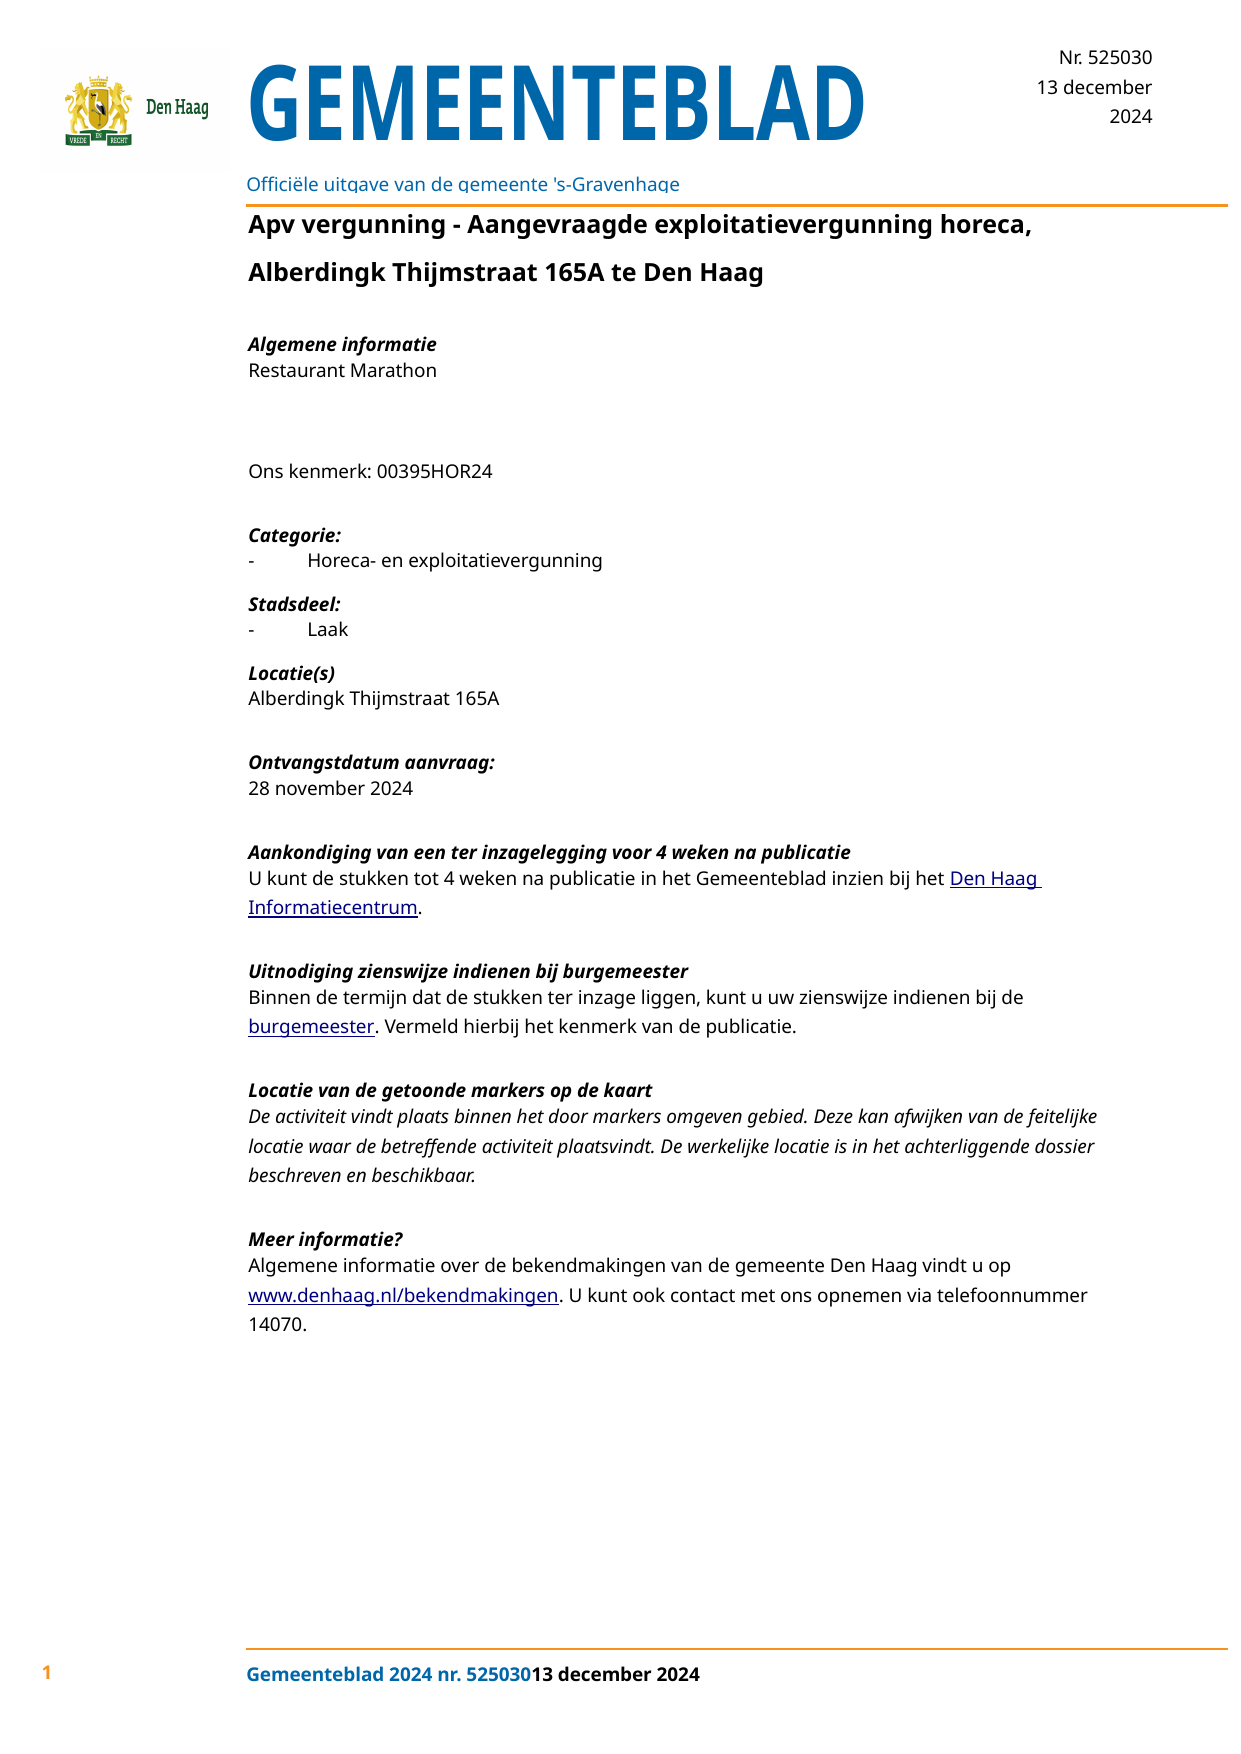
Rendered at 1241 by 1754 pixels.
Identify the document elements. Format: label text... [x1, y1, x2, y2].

text Algemene informatie over de bekendmakingen van de gemeente Den Haag vindt u op www.denhaag.nl/bekendmakingen. U kunt ook contact met ons opnemen via telefoonnummer 14070. [248, 1252, 1152, 1337]
text Meer informatie? [248, 1226, 1152, 1252]
text Locatie van de getoonde markers op de kaart [248, 1078, 1152, 1103]
text Restaurant Marathon [248, 357, 1152, 383]
text Ontvangstdatum aanvraag: [248, 749, 1152, 775]
text Apv vergunning - Aangevraagde exploitatievergunning horeca, Alberdingk Thijmstraat 165A te Den Haag [248, 207, 1152, 288]
text Categorie: [248, 522, 1152, 548]
text Binnen de termijn dat de stukken ter inzage liggen, kunt u uw zienswijze indienen bij de burgemeester. Vermeld hierbij het kenmerk van de publicatie. [248, 984, 1152, 1039]
text Ons kenmerk: 00395HOR24 [248, 458, 1152, 484]
text 28 november 2024 [248, 775, 1152, 801]
text Stadsdeel: [248, 591, 1152, 617]
text Algemene informatie [248, 331, 1152, 357]
text Aankondiging van een ter inzagelegging voor 4 weken na publicatie [248, 839, 1152, 865]
text Alberdingk Thijmstraat 165A [248, 685, 1152, 711]
text De activiteit vindt plaats binnen het door markers omgeven gebied. Deze kan afwijken van de feitelijke locatie waar de betreffende activiteit plaatsvindt. De werkelijke locatie is in het achterliggende dossier beschreven en beschikbaar. [248, 1103, 1152, 1188]
list Horeca- en exploitatievergunning [248, 548, 1152, 573]
text Locatie(s) [248, 660, 1152, 685]
text U kunt de stukken tot 4 weken na publicatie in het Gemeenteblad inzien bij het Den Haag Informatiecentrum. [248, 865, 1152, 920]
text Uitnodiging zienswijze indienen bij burgemeester [248, 958, 1152, 984]
picture [41, 47, 231, 172]
list Laak [248, 617, 1152, 642]
